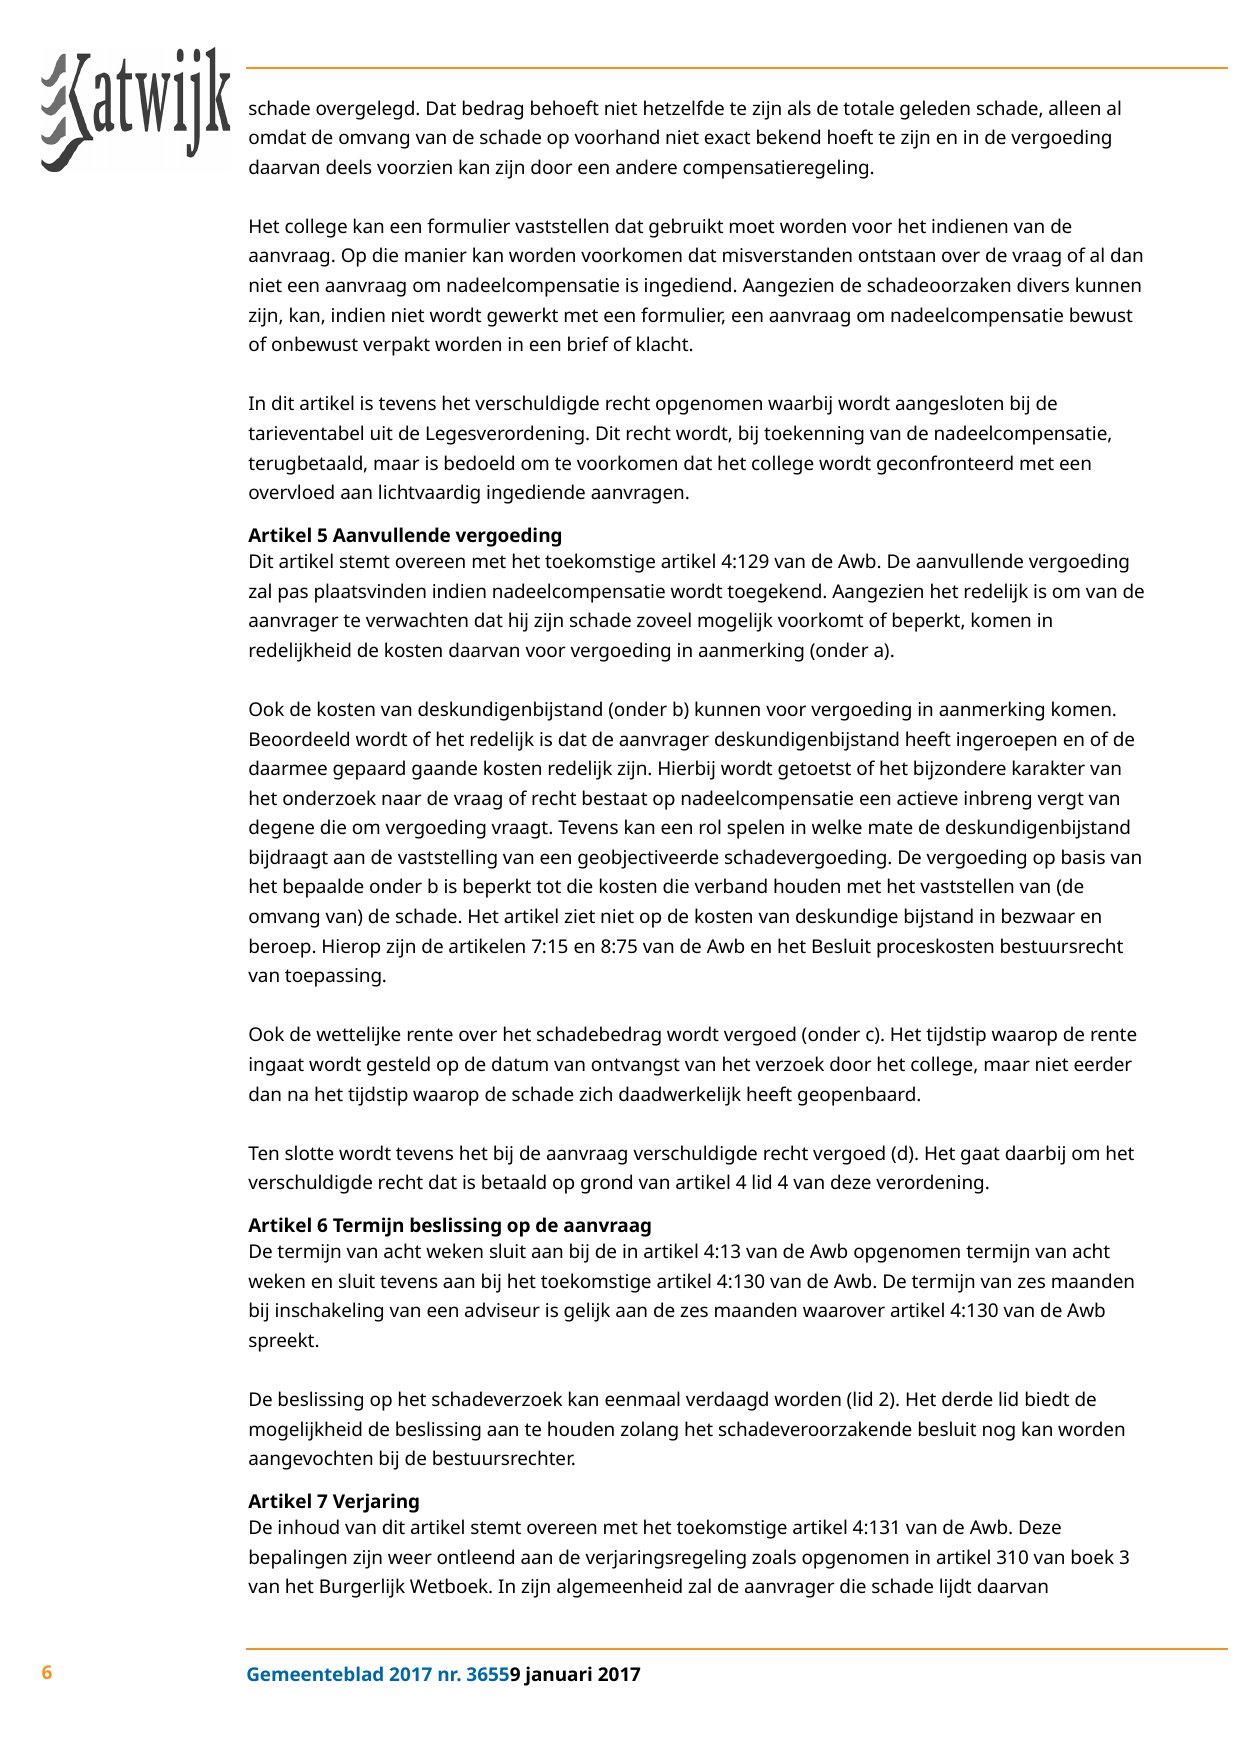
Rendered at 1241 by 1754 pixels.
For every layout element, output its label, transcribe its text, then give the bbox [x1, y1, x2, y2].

text De termijn van acht weken sluit aan bij de in artikel 4:13 van de Awb opgenomen termijn van acht weken en sluit tevens aan bij het toekomstige artikel 4:130 van de Awb. De termijn van zes maanden bij inschakeling van een adviseur is gelijk aan de zes maanden waarover artikel 4:130 van de Awb spreekt. [248, 1238, 1152, 1353]
text Artikel 6 Termijn beslissing op de aanvraag [248, 1213, 1152, 1238]
text In dit artikel is tevens het verschuldigde recht opgenomen waarbij wordt aangesloten bij de tarieventabel uit de Legesverordening. Dit recht wordt, bij toekenning van de nadeelcompensatie, terugbetaald, maar is bedoeld om te voorkomen dat het college wordt geconfronteerd met een overvloed aan lichtvaardig ingediende aanvragen. [248, 391, 1152, 505]
text schade overgelegd. Dat bedrag behoeft niet hetzelfde te zijn als de totale geleden schade, alleen al omdat de omvang van de schade op voorhand niet exact bekend hoeft te zijn en in de vergoeding daarvan deels voorzien kan zijn door een andere compensatieregeling. [248, 95, 1152, 180]
text Ook de wettelijke rente over het schadebedrag wordt vergoed (onder c). Het tijdstip waarop de rente ingaat wordt gesteld op de datum van ontvangst van het verzoek door het college, maar niet eerder dan na het tijdstip waarop de schade zich daadwerkelijk heeft geopenbaard. [248, 1022, 1152, 1106]
picture [41, 47, 231, 172]
text Het college kan een formulier vaststellen dat gebruikt moet worden voor het indienen van de aanvraag. Op die manier kan worden voorkomen dat misverstanden ontstaan over de vraag of al dan niet een aanvraag om nadeelcompensatie is ingediend. Aangezien de schadeoorzaken divers kunnen zijn, kan, indien niet wordt gewerkt met een formulier, een aanvraag om nadeelcompensatie bewust of onbewust verpakt worden in een brief of klacht. [248, 213, 1152, 357]
text De beslissing op het schadeverzoek kan eenmaal verdaagd worden (lid 2). Het derde lid biedt de mogelijkheid de beslissing aan te houden zolang het schadeveroorzakende besluit nog kan worden aangevochten bij de bestuursrechter. [248, 1386, 1152, 1471]
text Artikel 7 Verjaring [248, 1488, 1152, 1514]
text Ook de kosten van deskundigenbijstand (onder b) kunnen voor vergoeding in aanmerking komen. Beoordeeld wordt of het redelijk is dat de aanvrager deskundigenbijstand heeft ingeroepen en of de daarmee gepaard gaande kosten redelijk zijn. Hierbij wordt getoetst of het bijzondere karakter van het onderzoek naar de vraag of recht bestaat op nadeelcompensatie een actieve inbreng vergt van degene die om vergoeding vraagt. Tevens kan een rol spelen in welke mate de deskundigenbijstand bijdraagt aan de vaststelling van een geobjectiveerde schadevergoeding. De vergoeding op basis van het bepaalde onder b is beperkt tot die kosten die verband houden met het vaststellen van (de omvang van) de schade. Het artikel ziet niet op de kosten van deskundige bijstand in bezwaar en beroep. Hierop zijn de artikelen 7:15 en 8:75 van de Awb en het Besluit proceskosten bestuursrecht van toepassing. [248, 696, 1152, 988]
text Artikel 5 Aanvullende vergoeding [248, 522, 1152, 548]
text Ten slotte wordt tevens het bij de aanvraag verschuldigde recht vergoed (d). Het gaat daarbij om het verschuldigde recht dat is betaald op grond van artikel 4 lid 4 van deze verordening. [248, 1140, 1152, 1195]
text De inhoud van dit artikel stemt overeen met het toekomstige artikel 4:131 van de Awb. Deze bepalingen zijn weer ontleend aan de verjaringsregeling zoals opgenomen in artikel 310 van boek 3 van het Burgerlijk Wetboek. In zijn algemeenheid zal de aanvrager die schade lijdt daarvan [248, 1514, 1152, 1599]
text Dit artikel stemt overeen met het toekomstige artikel 4:129 van de Awb. De aanvullende vergoeding zal pas plaatsvinden indien nadeelcompensatie wordt toegekend. Aangezien het redelijk is om van de aanvrager te verwachten dat hij zijn schade zoveel mogelijk voorkomt of beperkt, komen in redelijkheid de kosten daarvan voor vergoeding in aanmerking (onder a). [248, 548, 1152, 663]
